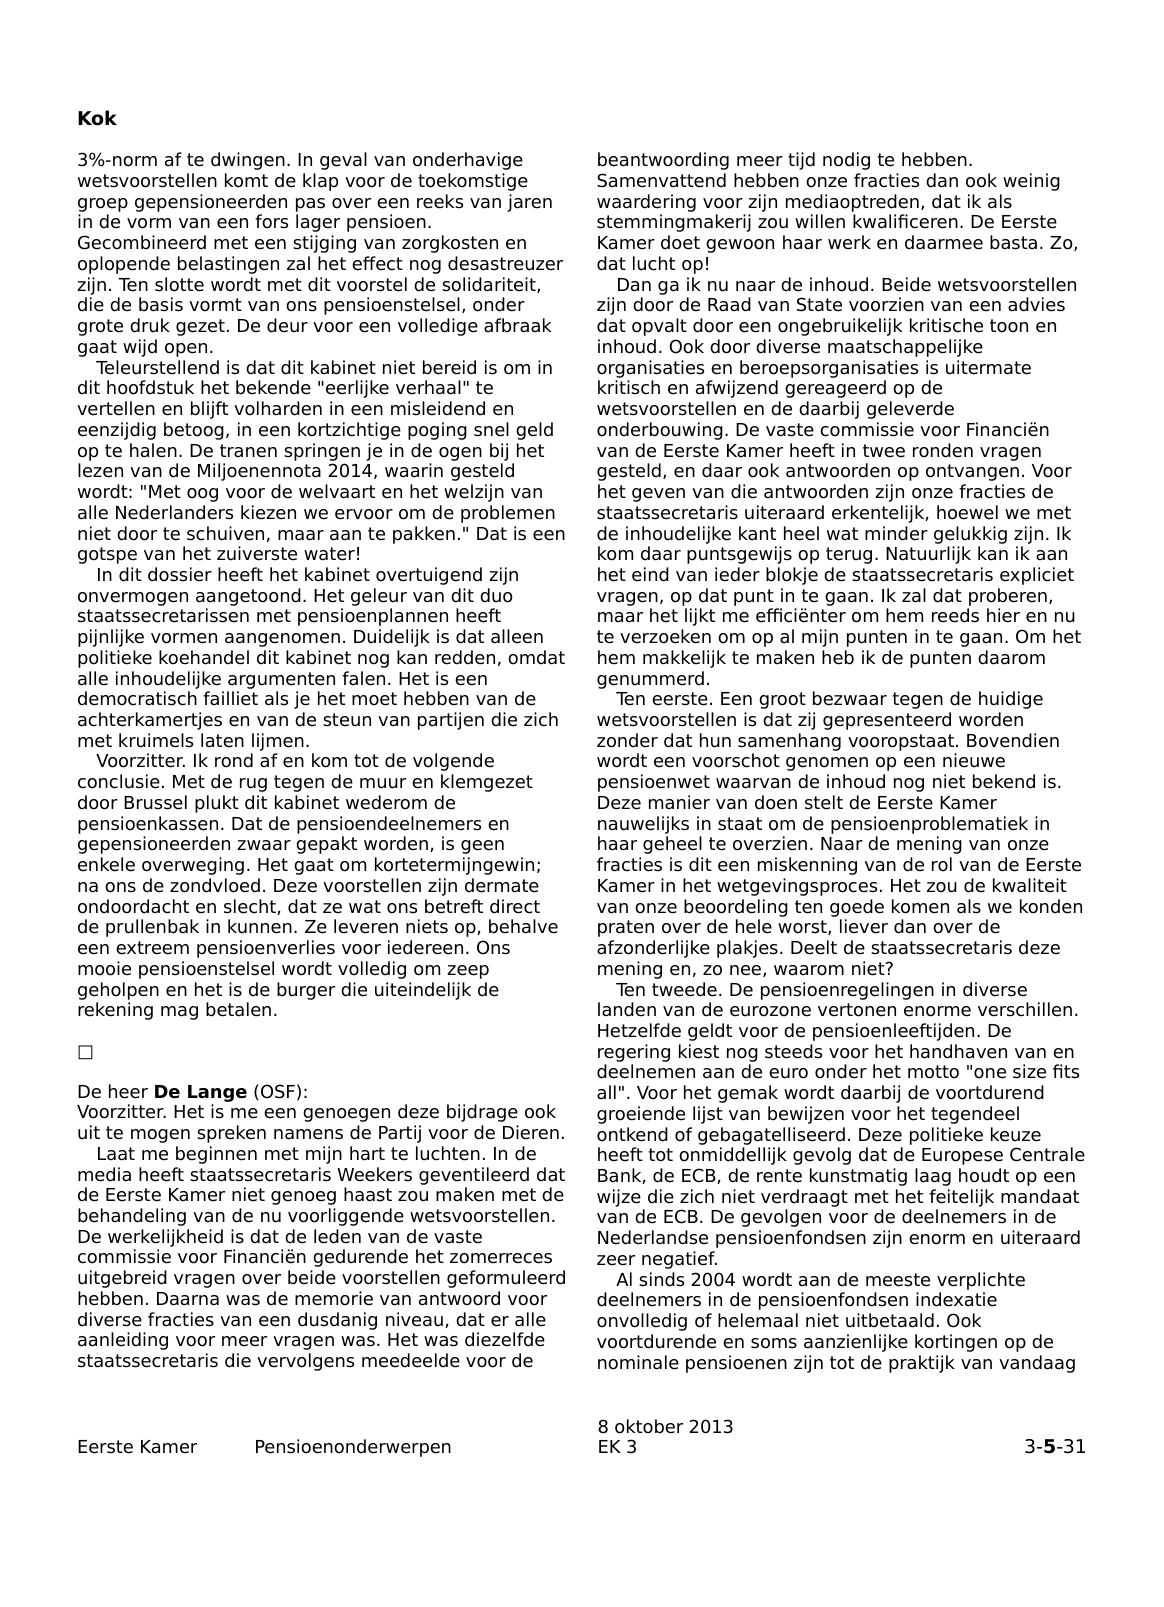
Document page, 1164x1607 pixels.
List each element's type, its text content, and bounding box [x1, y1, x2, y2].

text Ten tweede. De pensioenregelingen in diverse landen van de eurozone vertonen enorme verschillen. Hetzelfde geldt voor de pensioenleeftijden. De regering kiest nog steeds voor het handhaven van en deelnemen aan de euro onder het motto "one size fits all". Voor het gemak wordt daarbij de voortdurend groeiende lijst van bewijzen voor het tegendeel ontkend of gebagatelliseerd. Deze politieke keuze heeft tot onmiddellijk gevolg dat de Europese Centrale Bank, de ECB, de rente kunstmatig laag houdt op een wijze die zich niet verdraagt met het feitelijk mandaat van de ECB. De gevolgen voor de deelnemers in de Nederlandse pensioenfondsen zijn enorm en uiteraard zeer negatief. [596, 979, 1087, 1269]
text In dit dossier heeft het kabinet overtuigend zijn onvermogen aangetoond. Het geleur van dit duo staatssecretarissen met pensioenplannen heeft pijnlijke vormen aangenomen. Duidelijk is dat alleen politieke koehandel dit kabinet nog kan redden, omdat alle inhoudelijke argumenten falen. Het is een democratisch failliet als je het moet hebben van de achterkamertjes en van de steun van partijen die zich met kruimels laten lijmen. [77, 565, 567, 751]
text Al sinds 2004 wordt aan de meeste verplichte deelnemers in de pensioenfondsen indexatie onvolledig of helemaal niet uitbetaald. Ook voortdurende en soms aanzienlijke kortingen op de nominale pensioenen zijn tot de praktijk van vandaag [596, 1269, 1087, 1373]
text Laat me beginnen met mijn hart te luchten. In de media heeft staatssecretaris Weekers geventileerd dat de Eerste Kamer niet genoeg haast zou maken met de behandeling van de nu voorliggende wetsvoorstellen. De werkelijkheid is dat de leden van de vaste commissie voor Financiën gedurende het zomerreces uitgebreid vragen over beide voorstellen geformuleerd hebben. Daarna was de memorie van antwoord voor diverse fracties van een dusdanig niveau, dat er alle aanleiding voor meer vragen was. Het was diezelfde staatssecretaris die vervolgens meedeelde voor de [77, 1144, 567, 1372]
text 3%-norm af te dwingen. In geval van onderhavige wetsvoorstellen komt de klap voor de toekomstige groep gepensioneerden pas over een reeks van jaren in de vorm van een fors lager pensioen. Gecombineerd met een stijging van zorgkosten en oplopende belastingen zal het effect nog desastreuzer zijn. Ten slotte wordt met dit voorstel de solidariteit, die de basis vormt van ons pensioenstelsel, onder grote druk gezet. De deur voor een volledige afbraak gaat wijd open. [77, 150, 567, 357]
text Voorzitter. Het is me een genoegen deze bijdrage ook uit te mogen spreken namens de Partij voor de Dieren. [77, 1102, 567, 1144]
text beantwoording meer tijd nodig te hebben. Samenvattend hebben onze fracties dan ook weinig waardering voor zijn mediaoptreden, dat ik als stemmingmakerij zou willen kwalificeren. De Eerste Kamer doet gewoon haar werk en daarmee basta. Zo, dat lucht op! [596, 150, 1087, 274]
text Voorzitter. Ik rond af en kom tot de volgende conclusie. Met de rug tegen de muur en klemgezet door Brussel plukt dit kabinet wederom de pensioenkassen. Dat de pensioendeelnemers en gepensioneerden zwaar gepakt worden, is geen enkele overweging. Het gaat om kortetermijngewin; na ons de zondvloed. Deze voorstellen zijn dermate ondoordacht en slecht, dat ze wat ons betreft direct de prullenbak in kunnen. Ze leveren niets op, behalve een extreem pensioenverlies voor iedereen. Ons mooie pensioenstelsel wordt volledig om zeep geholpen en het is de burger die uiteindelijk de rekening mag betalen. [77, 751, 567, 1021]
text De heer De Lange (OSF): [77, 1082, 567, 1102]
text Ten eerste. Een groot bezwaar tegen de huidige wetsvoorstellen is dat zij gepresenteerd worden zonder dat hun samenhang vooropstaat. Bovendien wordt een voorschot genomen op een nieuwe pensioenwet waarvan de inhoud nog niet bekend is. Deze manier van doen stelt de Eerste Kamer nauwelijks in staat om de pensioenproblematiek in haar geheel te overzien. Naar de mening van onze fracties is dit een miskenning van de rol van de Eerste Kamer in het wetgevingsproces. Het zou de kwaliteit van onze beoordeling ten goede komen als we konden praten over de hele worst, liever dan over de afzonderlijke plakjes. Deelt de staatssecretaris deze mening en, zo nee, waarom niet? [596, 689, 1087, 979]
text □ [77, 1041, 567, 1062]
text Teleurstellend is dat dit kabinet niet bereid is om in dit hoofdstuk het bekende "eerlijke verhaal" te vertellen en blijft volharden in een misleidend en eenzijdig betoog, in een kortzichtige poging snel geld op te halen. De tranen springen je in de ogen bij het lezen van de Miljoenennota 2014, waarin gesteld wordt: "Met oog voor de welvaart en het welzijn van alle Nederlanders kiezen we ervoor om de problemen niet door te schuiven, maar aan te pakken." Dat is een gotspe van het zuiverste water! [77, 357, 567, 565]
text Dan ga ik nu naar de inhoud. Beide wetsvoorstellen zijn door de Raad van State voorzien van een advies dat opvalt door een ongebruikelijk kritische toon en inhoud. Ook door diverse maatschappelijke organisaties en beroepsorganisaties is uitermate kritisch en afwijzend gereageerd op de wetsvoorstellen en de daarbij geleverde onderbouwing. De vaste commissie voor Financiën van de Eerste Kamer heeft in twee ronden vragen gesteld, en daar ook antwoorden op ontvangen. Voor het geven van die antwoorden zijn onze fracties de staatssecretaris uiteraard erkentelijk, hoewel we met de inhoudelijke kant heel wat minder gelukkig zijn. Ik kom daar puntsgewijs op terug. Natuurlijk kan ik aan het eind van ieder blokje de staatssecretaris expliciet vragen, op dat punt in te gaan. Ik zal dat proberen, maar het lijkt me efficiënter om hem reeds hier en nu te verzoeken om op al mijn punten in te gaan. Om het hem makkelijk te maken heb ik de punten daarom genummerd. [596, 274, 1087, 689]
